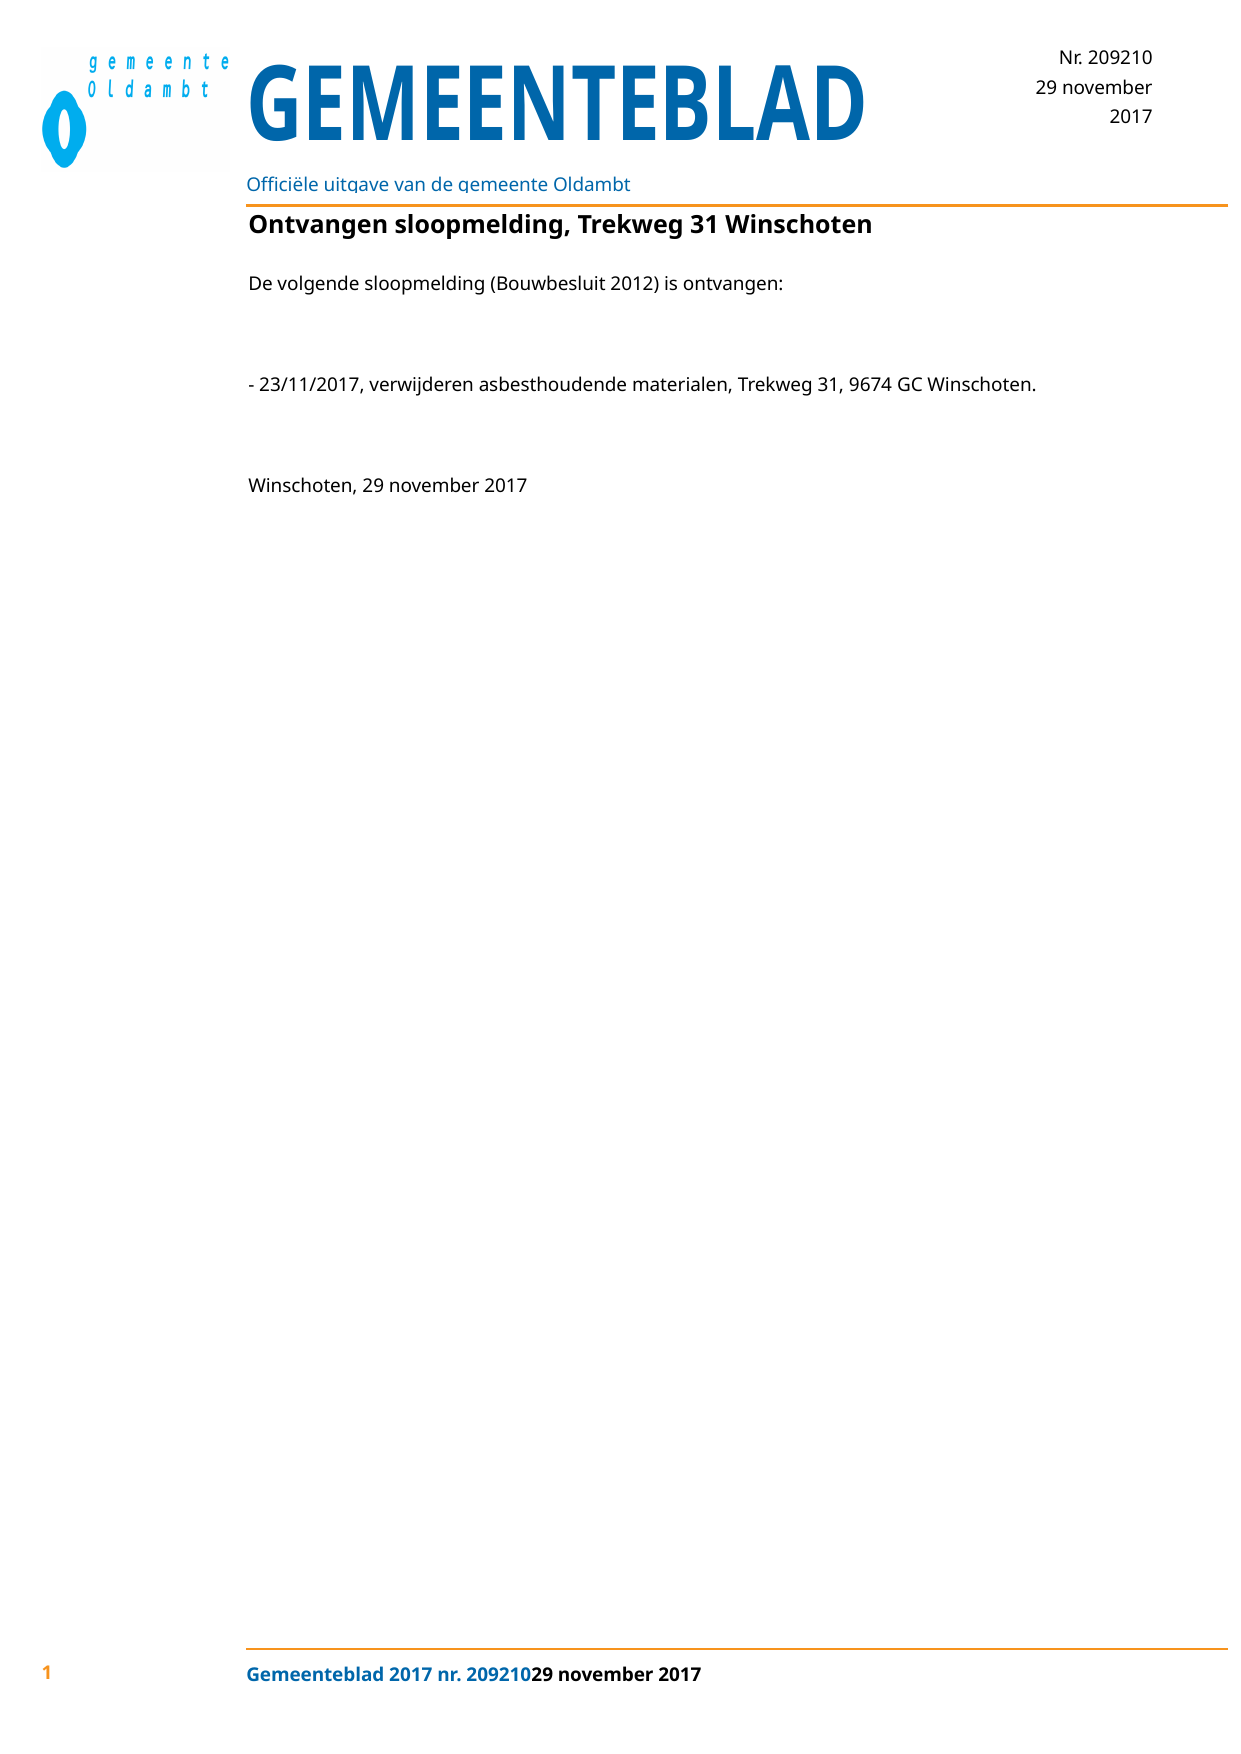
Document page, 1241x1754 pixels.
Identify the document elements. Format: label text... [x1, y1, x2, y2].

picture [41, 47, 231, 172]
text De volgende sloopmelding (Bouwbesluit 2012) is ontvangen: [248, 270, 1152, 296]
text Ontvangen sloopmelding, Trekweg 31 Winschoten [248, 207, 1152, 241]
text - 23/11/2017, verwijderen asbesthoudende materialen, Trekweg 31, 9674 GC Winschoten. [248, 371, 1152, 397]
text Winschoten, 29 november 2017 [248, 472, 1152, 498]
